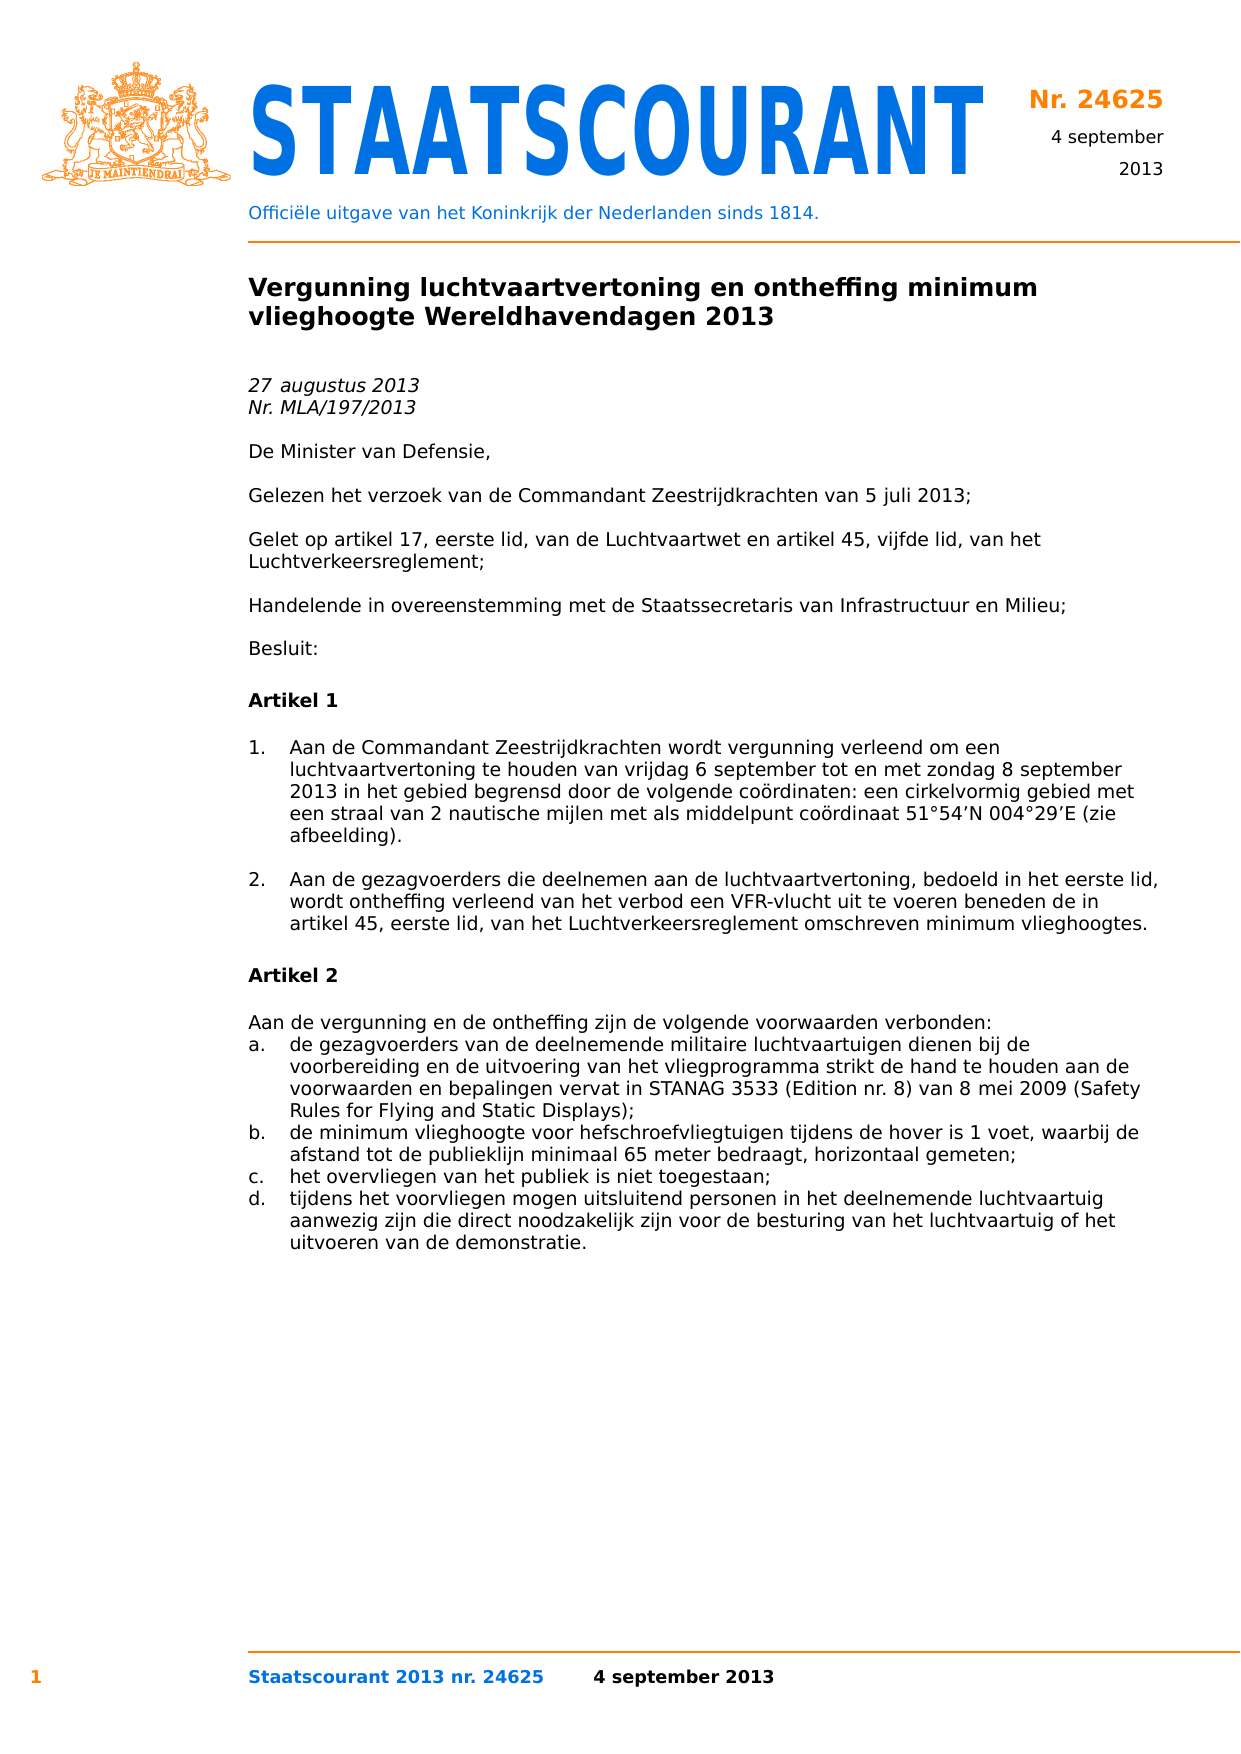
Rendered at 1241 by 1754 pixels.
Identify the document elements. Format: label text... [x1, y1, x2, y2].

text c. het overvliegen van het publiek is niet toegestaan; [248, 1166, 1163, 1188]
text Gelezen het verzoek van de Commandant Zeestrijdkrachten van 5 juli 2013; [248, 485, 1163, 507]
subtitle Artikel 2 [248, 965, 1163, 987]
table_header [25, 62, 248, 241]
table_cell Officiële uitgave van het Koninkrijk der Nederlanden sinds 1814. [248, 203, 1240, 241]
text d. tijdens het voorvliegen mogen uitsluitend personen in het deelnemende luchtvaartuig aanwezig zijn die direct noodzakelijk zijn voor de besturing van het luchtvaartuig of het uitvoeren van de demonstratie. [248, 1188, 1163, 1254]
text Aan de vergunning en de ontheffing zijn de volgende voorwaarden verbonden: [248, 1012, 1163, 1034]
text b. de minimum vlieghoogte voor hefschroefvliegtuigen tijdens de hover is 1 voet, waarbij de afstand tot de publieklijn minimaal 65 meter bedraagt, horizontaal gemeten; [248, 1122, 1163, 1166]
text De Minister van Defensie, [248, 441, 1163, 463]
subtitle Artikel 1 [248, 690, 1163, 712]
table_cell 2013 [998, 153, 1240, 203]
text Handelende in overeenstemming met de Staatssecretaris van Infrastructuur en Milieu; [248, 594, 1163, 616]
text Nr. MLA/197/2013 [248, 397, 1163, 419]
text 1. Aan de Commandant Zeestrijdkrachten wordt vergunning verleend om een luchtvaartvertoning te houden van vrijdag 6 september tot en met zondag 8 september 2013 in het gebied begrensd door de volgende coördinaten: een cirkelvormig gebied met een straal van 2 nautische mijlen met als middelpunt coördinaat 51°54’N 004°29’E (zie afbeelding). [248, 737, 1163, 847]
text a. de gezagvoerders van de deelnemende militaire luchtvaartuigen dienen bij de voorbereiding en de uitvoering van het vliegprogramma strikt de hand te houden aan de voorwaarden en bepalingen vervat in STANAG 3533 (Edition nr. 8) van 8 mei 2009 (Safety Rules for Flying and Static Displays); [248, 1034, 1163, 1122]
table_cell 4 september [998, 121, 1240, 153]
text 2. Aan de gezagvoerders die deelnemen aan de luchtvaartvertoning, bedoeld in het eerste lid, wordt ontheffing verleend van het verbod een VFR-vlucht uit te voeren beneden de in artikel 45, eerste lid, van het Luchtverkeersreglement omschreven minimum vlieghoogtes. [248, 869, 1163, 935]
text 27 augustus 2013 [248, 375, 1163, 397]
picture [41, 62, 231, 186]
text Gelet op artikel 17, eerste lid, van de Luchtvaartwet en artikel 45, vijfde lid, van het Luchtverkeersreglement; [248, 529, 1163, 573]
subtitle Vergunning luchtvaartvertoning en ontheffing minimum vlieghoogte Wereldhavendagen 2013 [248, 273, 1163, 331]
table_header STAATSCOURANT [248, 62, 998, 203]
table_header Nr. 24625 [998, 62, 1240, 121]
text Besluit: [248, 638, 1163, 660]
